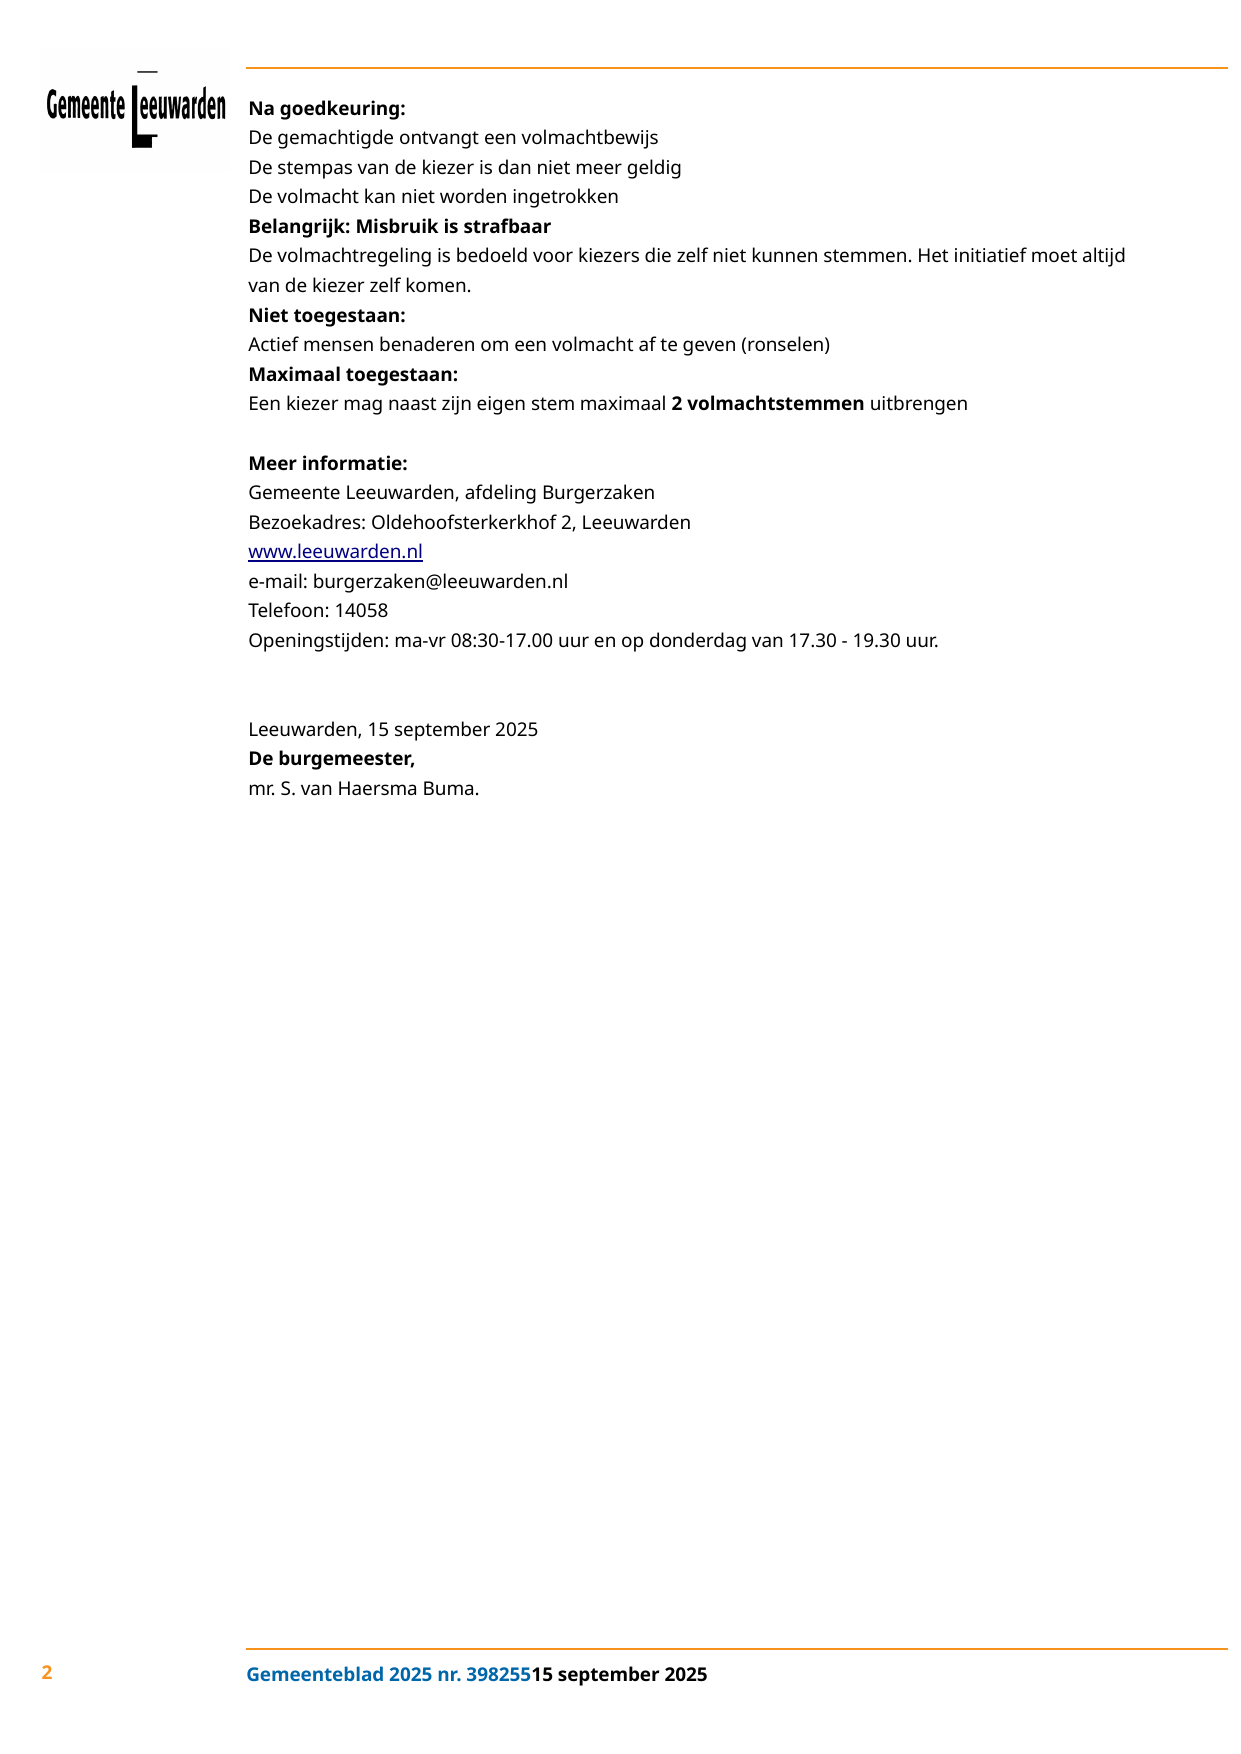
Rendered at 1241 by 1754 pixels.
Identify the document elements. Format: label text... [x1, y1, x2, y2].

text e-mail: burgerzaken@leeuwarden.nl [248, 568, 1152, 594]
text De volmacht kan niet worden ingetrokken [248, 183, 1152, 209]
text Leeuwarden, 15 september 2025 [248, 716, 1152, 742]
text Bezoekadres: Oldehoofsterkerkhof 2, Leeuwarden [248, 509, 1152, 535]
text Niet toegestaan: [248, 302, 1152, 328]
text Na goedkeuring: [248, 95, 1152, 121]
text Belangrijk: Misbruik is strafbaar [248, 213, 1152, 239]
text De volmachtregeling is bedoeld voor kiezers die zelf niet kunnen stemmen. Het initiatief moet altijd van de kiezer zelf komen. [248, 243, 1152, 298]
text mr. S. van Haersma Buma. [248, 775, 1152, 801]
text www.leeuwarden.nl [248, 538, 1152, 564]
text Actief mensen benaderen om een volmacht af te geven (ronselen) [248, 331, 1152, 357]
text De burgemeester, [248, 746, 1152, 771]
text De stempas van de kiezer is dan niet meer geldig [248, 154, 1152, 180]
text Meer informatie: [248, 450, 1152, 476]
text Telefoon: 14058 [248, 598, 1152, 623]
text De gemachtigde ontvangt een volmachtbewijs [248, 124, 1152, 150]
text Een kiezer mag naast zijn eigen stem maximaal 2 volmachtstemmen uitbrengen [248, 391, 1152, 416]
text Gemeente Leeuwarden, afdeling Burgerzaken [248, 479, 1152, 505]
text Openingstijden: ma-vr 08:30-17.00 uur en op donderdag van 17.30 - 19.30 uur. [248, 627, 1152, 653]
text Maximaal toegestaan: [248, 361, 1152, 387]
picture [41, 47, 231, 172]
